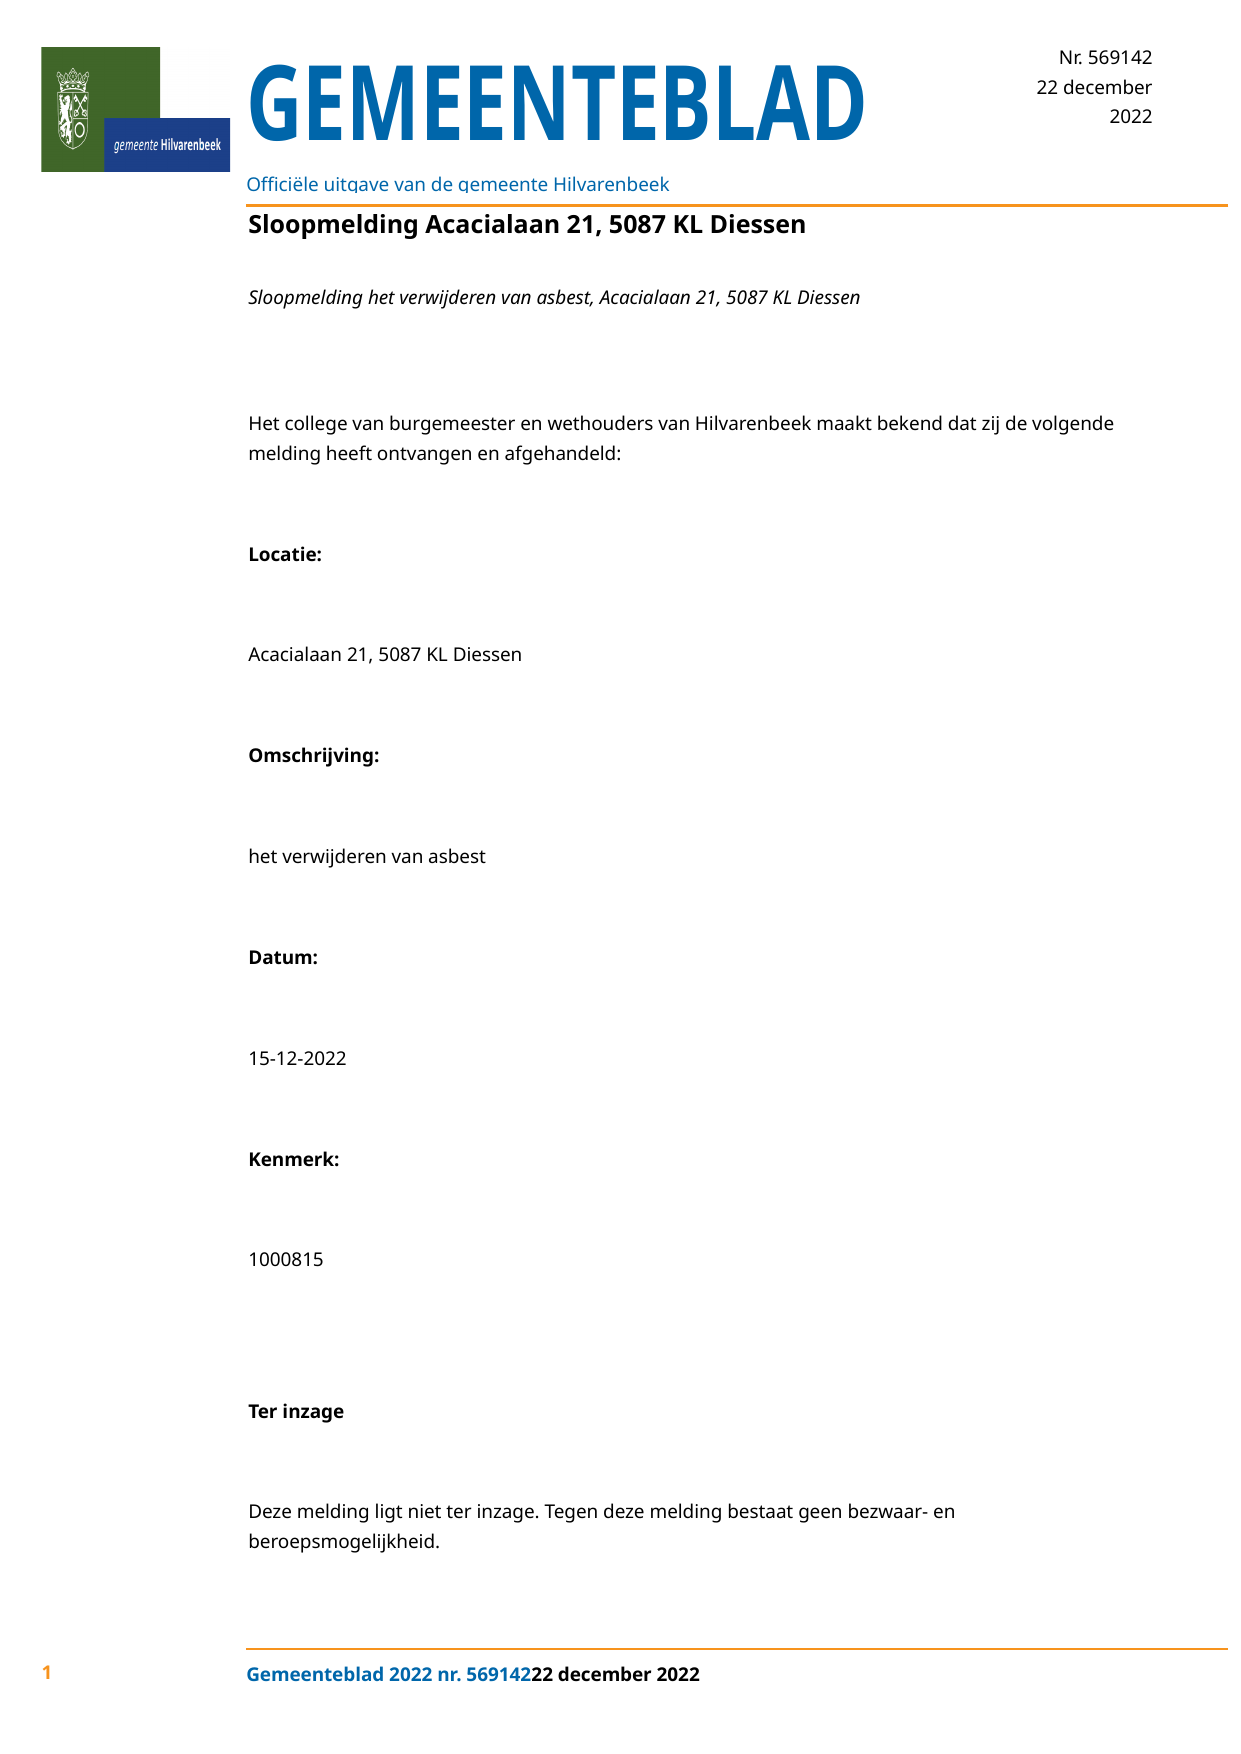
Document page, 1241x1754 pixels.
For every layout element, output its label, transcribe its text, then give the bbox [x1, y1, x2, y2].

text Datum: [248, 944, 1152, 970]
text Kenmerk: [248, 1146, 1152, 1172]
text 15-12-2022 [248, 1045, 1152, 1071]
text Het college van burgemeester en wethouders van Hilvarenbeek maakt bekend dat zij de volgende melding heeft ontvangen en afgehandeld: [248, 410, 1152, 466]
picture [41, 47, 231, 172]
text het verwijderen van asbest [248, 843, 1152, 869]
text Omschrijving: [248, 742, 1152, 768]
text Locatie: [248, 541, 1152, 567]
text Ter inzage [248, 1398, 1152, 1424]
text Acacialaan 21, 5087 KL Diessen [248, 642, 1152, 667]
text Sloopmelding Acacialaan 21, 5087 KL Diessen [248, 207, 1152, 241]
text Deze melding ligt niet ter inzage. Tegen deze melding bestaat geen bezwaar- en beroepsmogelijkheid. [248, 1499, 1152, 1554]
text Sloopmelding het verwijderen van asbest, Acacialaan 21, 5087 KL Diessen [248, 284, 1152, 309]
text 1000815 [248, 1247, 1152, 1272]
